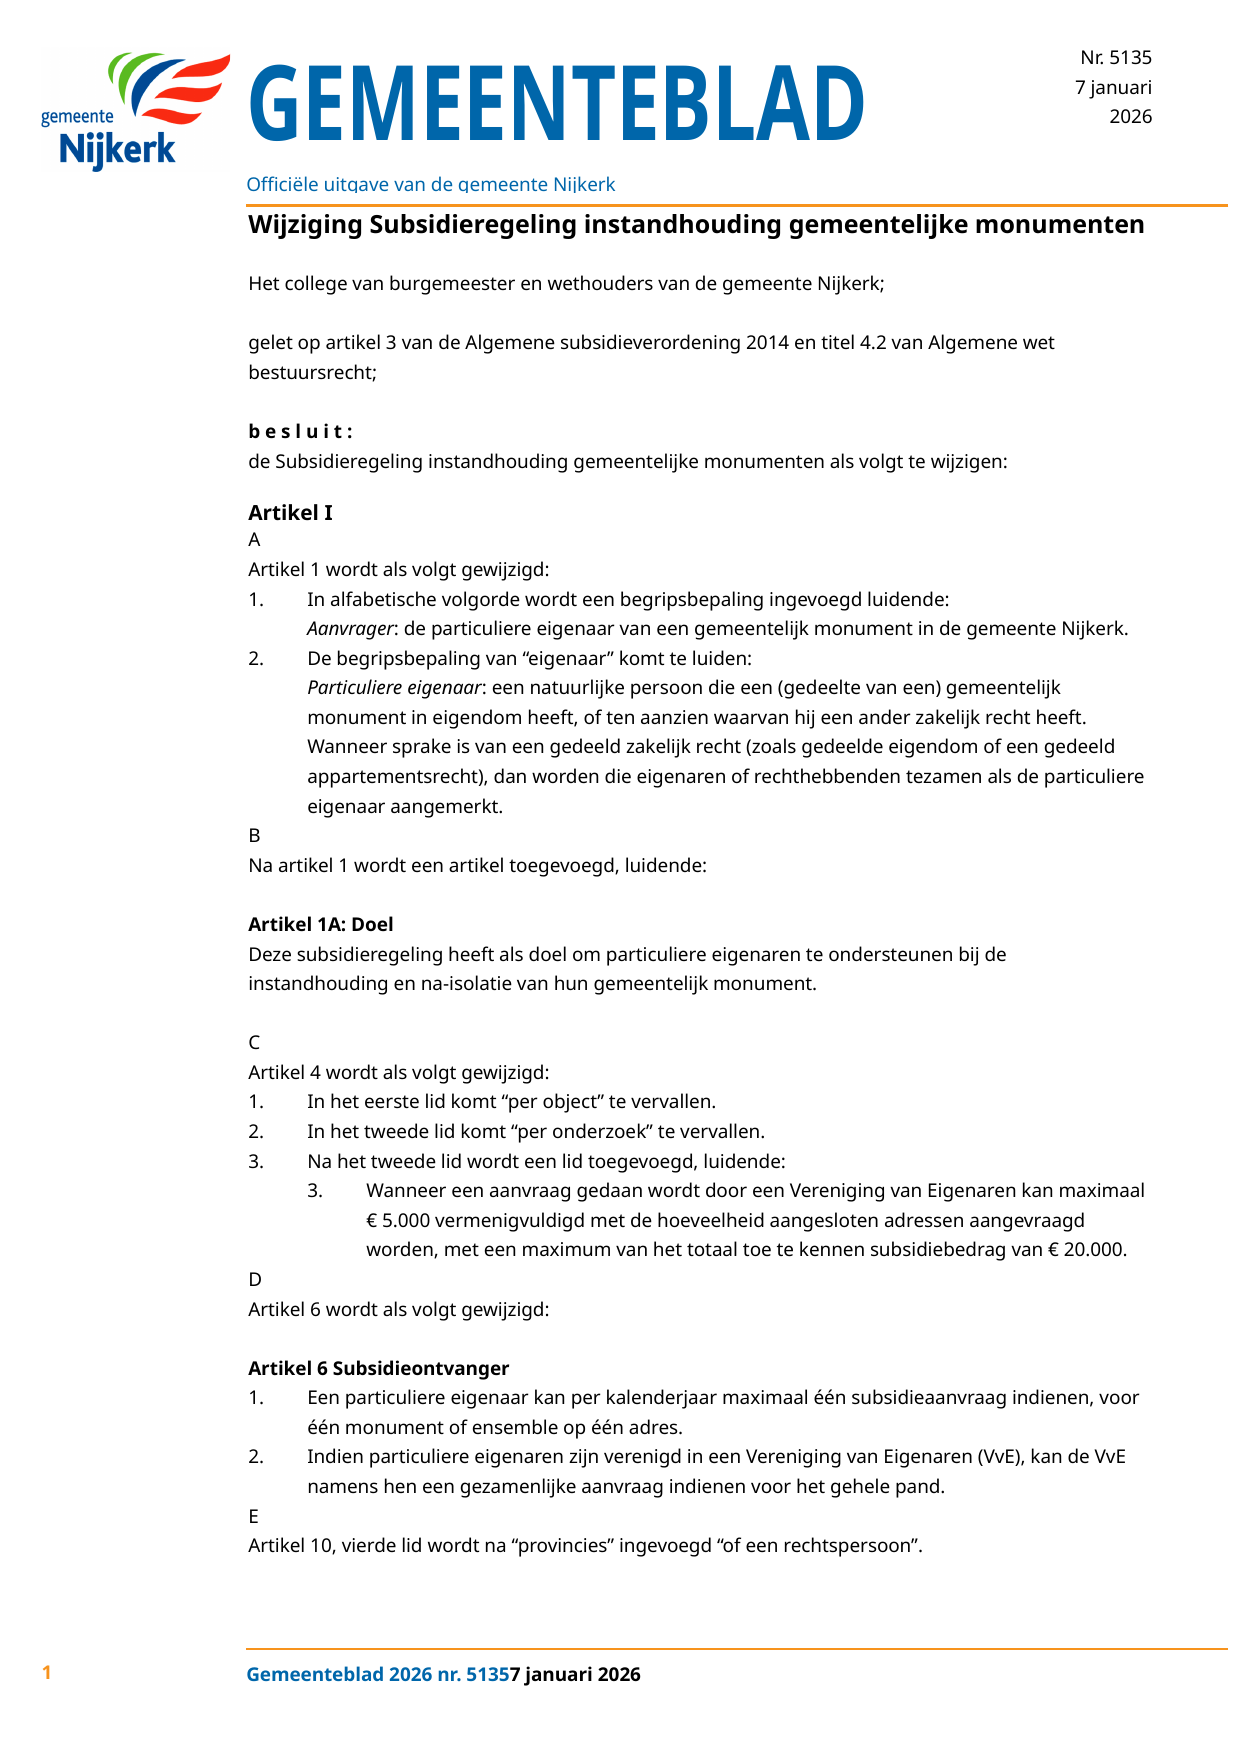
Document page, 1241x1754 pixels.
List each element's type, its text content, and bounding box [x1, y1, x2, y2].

text D [248, 1266, 1152, 1292]
text Artikel I [248, 498, 1152, 527]
text Artikel 4 wordt als volgt gewijzigd: [248, 1059, 1152, 1085]
text gelet op artikel 3 van de Algemene subsidieverordening 2014 en titel 4.2 van Algemene wet bestuursrecht; [248, 329, 1152, 385]
list In het tweede lid komt “per onderzoek” te vervallen. [248, 1118, 1152, 1144]
text Artikel 10, vierde lid wordt na “provincies” ingevoegd “of een rechtspersoon”. [248, 1532, 1152, 1558]
list Een particuliere eigenaar kan per kalenderjaar maximaal één subsidieaanvraag indienen, voor één monument of ensemble op één adres. [248, 1384, 1152, 1440]
text b e s l u i t : [248, 418, 1152, 444]
picture [41, 47, 231, 172]
text Artikel 6 Subsidieontvanger [248, 1355, 1152, 1381]
list Na het tweede lid wordt een lid toegevoegd, luidende: [248, 1148, 1152, 1174]
text Na artikel 1 wordt een artikel toegevoegd, luidende: [248, 852, 1152, 878]
text Artikel 1A: Doel [248, 911, 1152, 937]
list Aanvrager: de particuliere eigenaar van een gemeentelijk monument in de gemeente Nijkerk. [248, 615, 1152, 641]
text de Subsidieregeling instandhouding gemeentelijke monumenten als volgt te wijzigen: [248, 448, 1152, 473]
text Het college van burgemeester en wethouders van de gemeente Nijkerk; [248, 270, 1152, 296]
list De begripsbepaling van “eigenaar” komt te luiden: [248, 645, 1152, 671]
text Wijziging Subsidieregeling instandhouding gemeentelijke monumenten [248, 207, 1152, 241]
list In het eerste lid komt “per object” te vervallen. [248, 1089, 1152, 1114]
list Wanneer een aanvraag gedaan wordt door een Vereniging van Eigenaren kan maximaal € 5.000 vermenigvuldigd met de hoeveelheid aangesloten adressen aangevraagd worden, met een maximum van het totaal toe te kennen subsidiebedrag van € 20.000. [307, 1177, 1152, 1262]
list Particuliere eigenaar: een natuurlijke persoon die een (gedeelte van een) gemeentelijk monument in eigendom heeft, of ten aanzien waarvan hij een ander zakelijk recht heeft. Wanneer sprake is van een gedeeld zakelijk recht (zoals gedeelde eigendom of een gedeeld appartementsrecht), dan worden die eigenaren of rechthebbenden tezamen als de particuliere eigenaar aangemerkt. [248, 674, 1152, 819]
text B [248, 822, 1152, 848]
text Artikel 1 wordt als volgt gewijzigd: [248, 556, 1152, 582]
text C [248, 1029, 1152, 1055]
text Artikel 6 wordt als volgt gewijzigd: [248, 1296, 1152, 1322]
text E [248, 1503, 1152, 1529]
list In alfabetische volgorde wordt een begripsbepaling ingevoegd luidende: [248, 586, 1152, 612]
list Indien particuliere eigenaren zijn verenigd in een Vereniging van Eigenaren (VvE), kan de VvE namens hen een gezamenlijke aanvraag indienen voor het gehele pand. [248, 1444, 1152, 1499]
text Deze subsidieregeling heeft als doel om particuliere eigenaren te ondersteunen bij de instandhouding en na-isolatie van hun gemeentelijk monument. [248, 941, 1152, 996]
text A [248, 527, 1152, 552]
